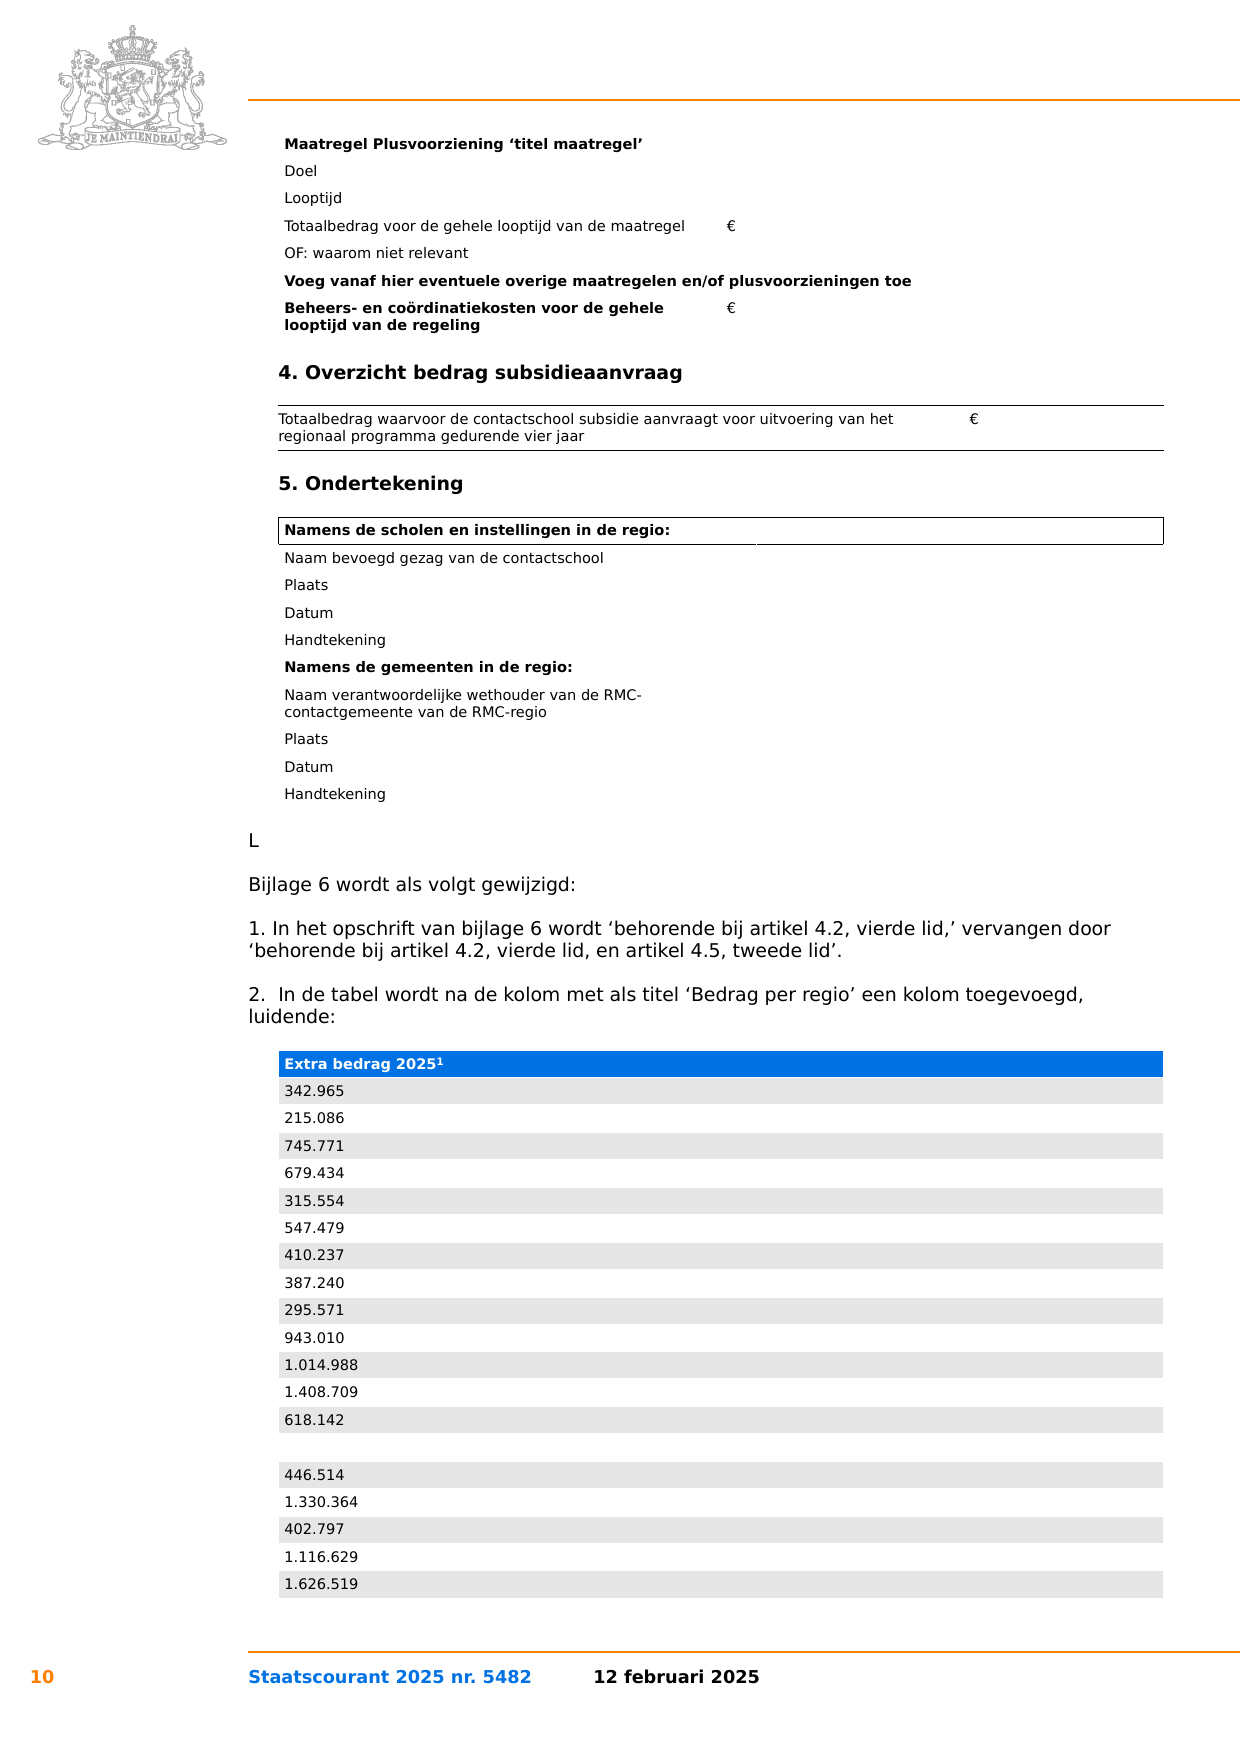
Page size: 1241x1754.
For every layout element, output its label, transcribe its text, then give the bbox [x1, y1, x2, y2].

table_header € [964, 406, 1163, 450]
table_cell Namens de gemeenten in de regio: [279, 655, 1163, 681]
table_cell Plaats [279, 573, 756, 599]
table_cell [757, 545, 1163, 571]
table_cell 1.626.519 [279, 1571, 1163, 1598]
table_cell 1.330.364 [279, 1489, 1163, 1516]
subtitle 5. Ondertekening [278, 473, 1163, 495]
table_cell Naam bevoegd gezag van de contactschool [279, 545, 756, 571]
table_cell OF: waarom niet relevant [279, 241, 1163, 267]
table_cell 1.408.709 [279, 1380, 1163, 1406]
table_cell 618.142 [279, 1407, 1163, 1433]
table_cell 315.554 [279, 1188, 1163, 1214]
table_cell [761, 781, 1163, 807]
table_cell € [721, 213, 1163, 239]
table_header Namens de scholen en instellingen in de regio: [279, 518, 1163, 544]
table_cell Handtekening [279, 627, 756, 653]
table_cell [761, 682, 1163, 725]
table_cell Looptijd [279, 186, 1163, 212]
table_cell Doel [279, 158, 1163, 185]
table_cell Naam verantwoordelijke wethouder van de RMC-contactgemeente van de RMC-regio [279, 682, 760, 725]
table_cell Datum [279, 600, 756, 626]
text L [248, 830, 1163, 852]
table_cell 679.434 [279, 1160, 1163, 1187]
text Bijlage 6 wordt als volgt gewijzigd: [248, 874, 1163, 896]
text 2. In de tabel wordt na de kolom met als titel ‘Bedrag per regio’ een kolom toegevoegd, luidende: [248, 984, 1163, 1028]
table_cell 1.014.988 [279, 1352, 1163, 1378]
table_cell 342.965 [279, 1078, 1163, 1104]
table_cell 387.240 [279, 1270, 1163, 1296]
table_cell Beheers- en coördinatiekosten voor de gehele looptijd van de regeling [279, 295, 720, 339]
table_cell 745.771 [279, 1133, 1163, 1159]
table_cell Plaats [279, 726, 760, 753]
table_cell 410.237 [279, 1243, 1163, 1269]
table_cell Voeg vanaf hier eventuele overige maatregelen en/of plusvoorzieningen toe [279, 268, 1163, 294]
table_cell Datum [279, 754, 760, 780]
table_cell Maatregel Plusvoorziening ‘titel maatregel’ [279, 131, 1163, 157]
table_cell [757, 627, 1163, 653]
table_cell Handtekening [279, 781, 760, 807]
table_header Extra bedrag 20251 [279, 1051, 1163, 1077]
table_header Totaalbedrag waarvoor de contactschool subsidie aanvraagt voor uitvoering van het regionaal programma gedurende vier jaar [278, 406, 963, 450]
table_cell 1.116.629 [279, 1544, 1163, 1570]
table_cell Totaalbedrag voor de gehele looptijd van de maatregel [279, 213, 720, 239]
table_cell [757, 600, 1163, 626]
table_cell 547.479 [279, 1215, 1163, 1242]
table_cell 295.571 [279, 1298, 1163, 1324]
table_cell 215.086 [279, 1106, 1163, 1132]
table_cell [761, 754, 1163, 780]
table_cell 446.514 [279, 1462, 1163, 1488]
table_cell € [721, 295, 1163, 339]
table_cell 943.010 [279, 1325, 1163, 1351]
table_cell [761, 726, 1163, 753]
table_cell [279, 1434, 1163, 1461]
subtitle 4. Overzicht bedrag subsidieaanvraag [278, 362, 1163, 383]
text 1. In het opschrift van bijlage 6 wordt ‘behorende bij artikel 4.2, vierde lid,’ vervangen door ‘behorende bij artikel 4.2, vierde lid, en artikel 4.5, tweede lid’. [248, 918, 1163, 962]
table_cell [757, 573, 1163, 599]
table_cell 402.797 [279, 1517, 1163, 1543]
picture [38, 25, 227, 150]
